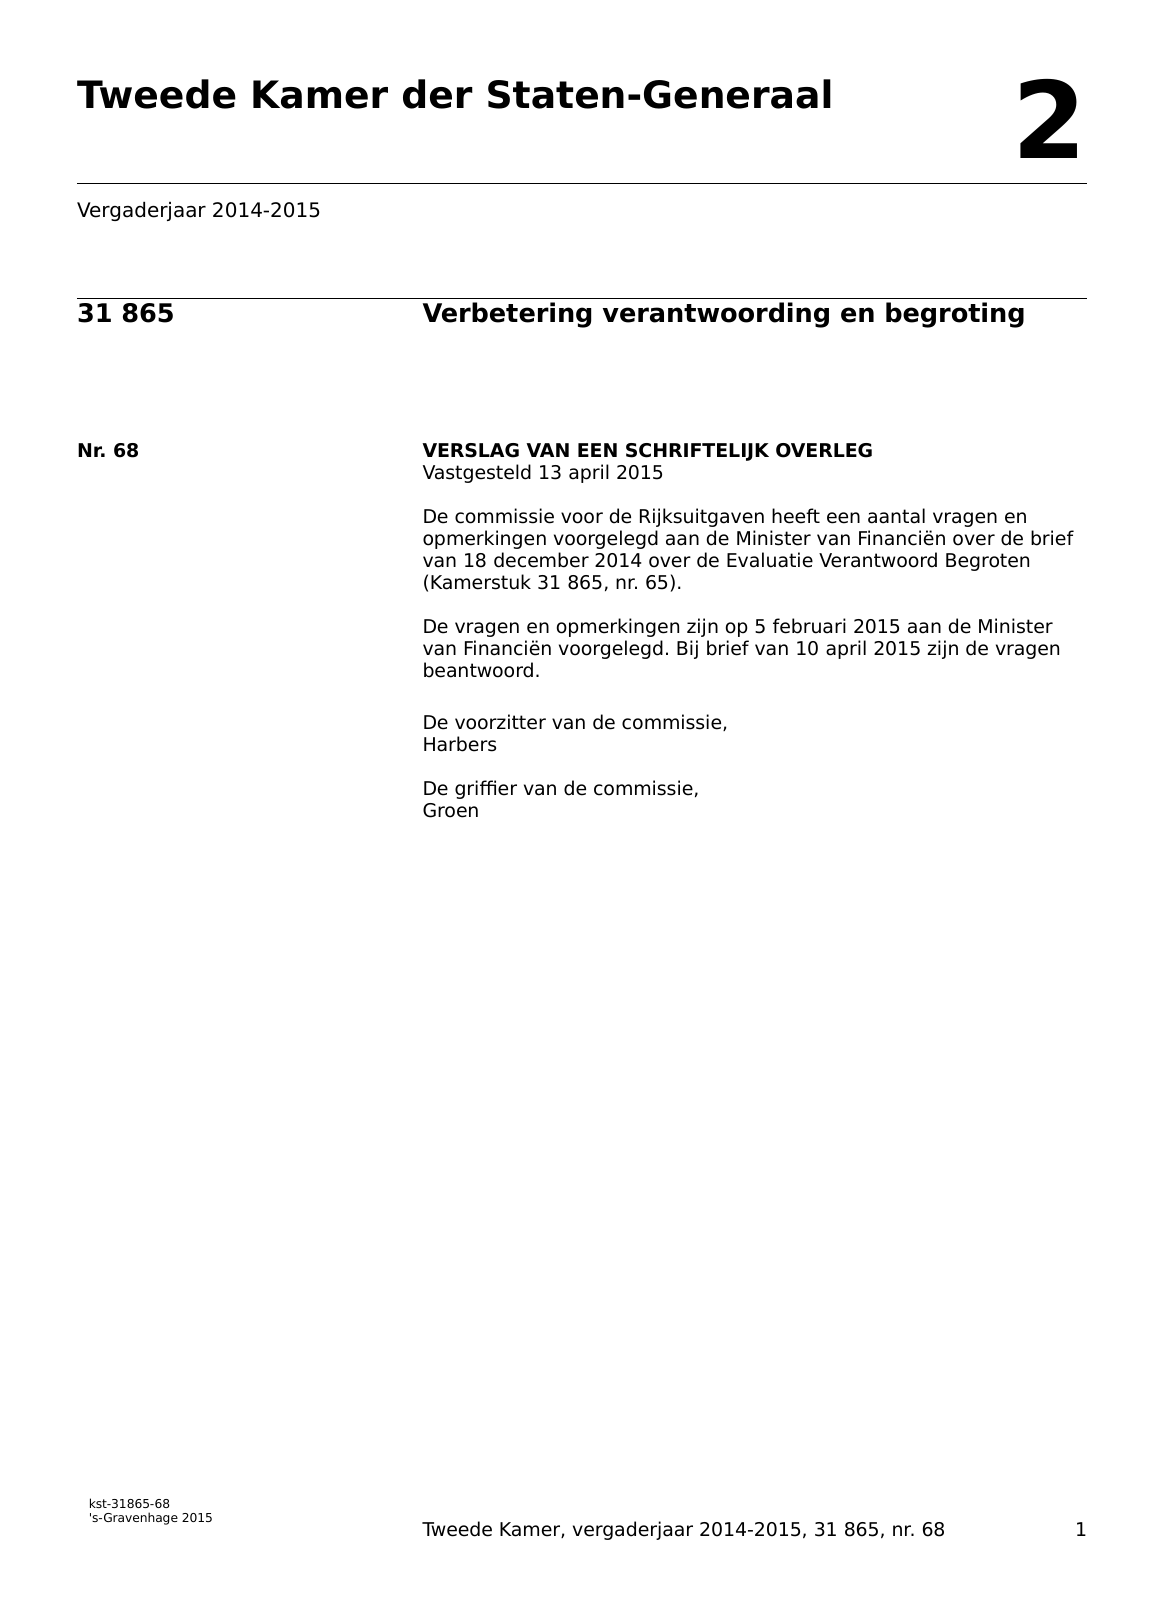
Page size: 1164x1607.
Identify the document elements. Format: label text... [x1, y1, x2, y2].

text De voorzitter van de commissie, Harbers [422, 712, 1087, 756]
text De commissie voor de Rijksuitgaven heeft een aantal vragen en opmerkingen voorgelegd aan de Minister van Financiën over de brief van 18 december 2014 over de Evaluatie Verantwoord Begroten (Kamerstuk 31 865, nr. 65). [422, 506, 1087, 594]
text De griffier van de commissie, Groen [422, 778, 1087, 822]
text 's-Gravenhage 2015 [88, 1511, 323, 1525]
text De vragen en opmerkingen zijn op 5 februari 2015 aan de Minister van Financiën voorgelegd. Bij brief van 10 april 2015 zijn de vragen beantwoord. [422, 616, 1087, 682]
subtitle 31 865 Verbetering verantwoording en begroting [77, 299, 1087, 329]
table_header Tweede Kamer der Staten-Generaal [77, 59, 886, 183]
text kst-31865-68 [88, 1497, 323, 1511]
table_cell Vergaderjaar 2014-2015 [77, 184, 1087, 298]
subtitle Nr. 68 VERSLAG VAN EEN SCHRIFTELIJK OVERLEG [77, 440, 1087, 462]
text Vastgesteld 13 april 2015 [422, 462, 1087, 484]
table_header 2 [886, 59, 1087, 183]
